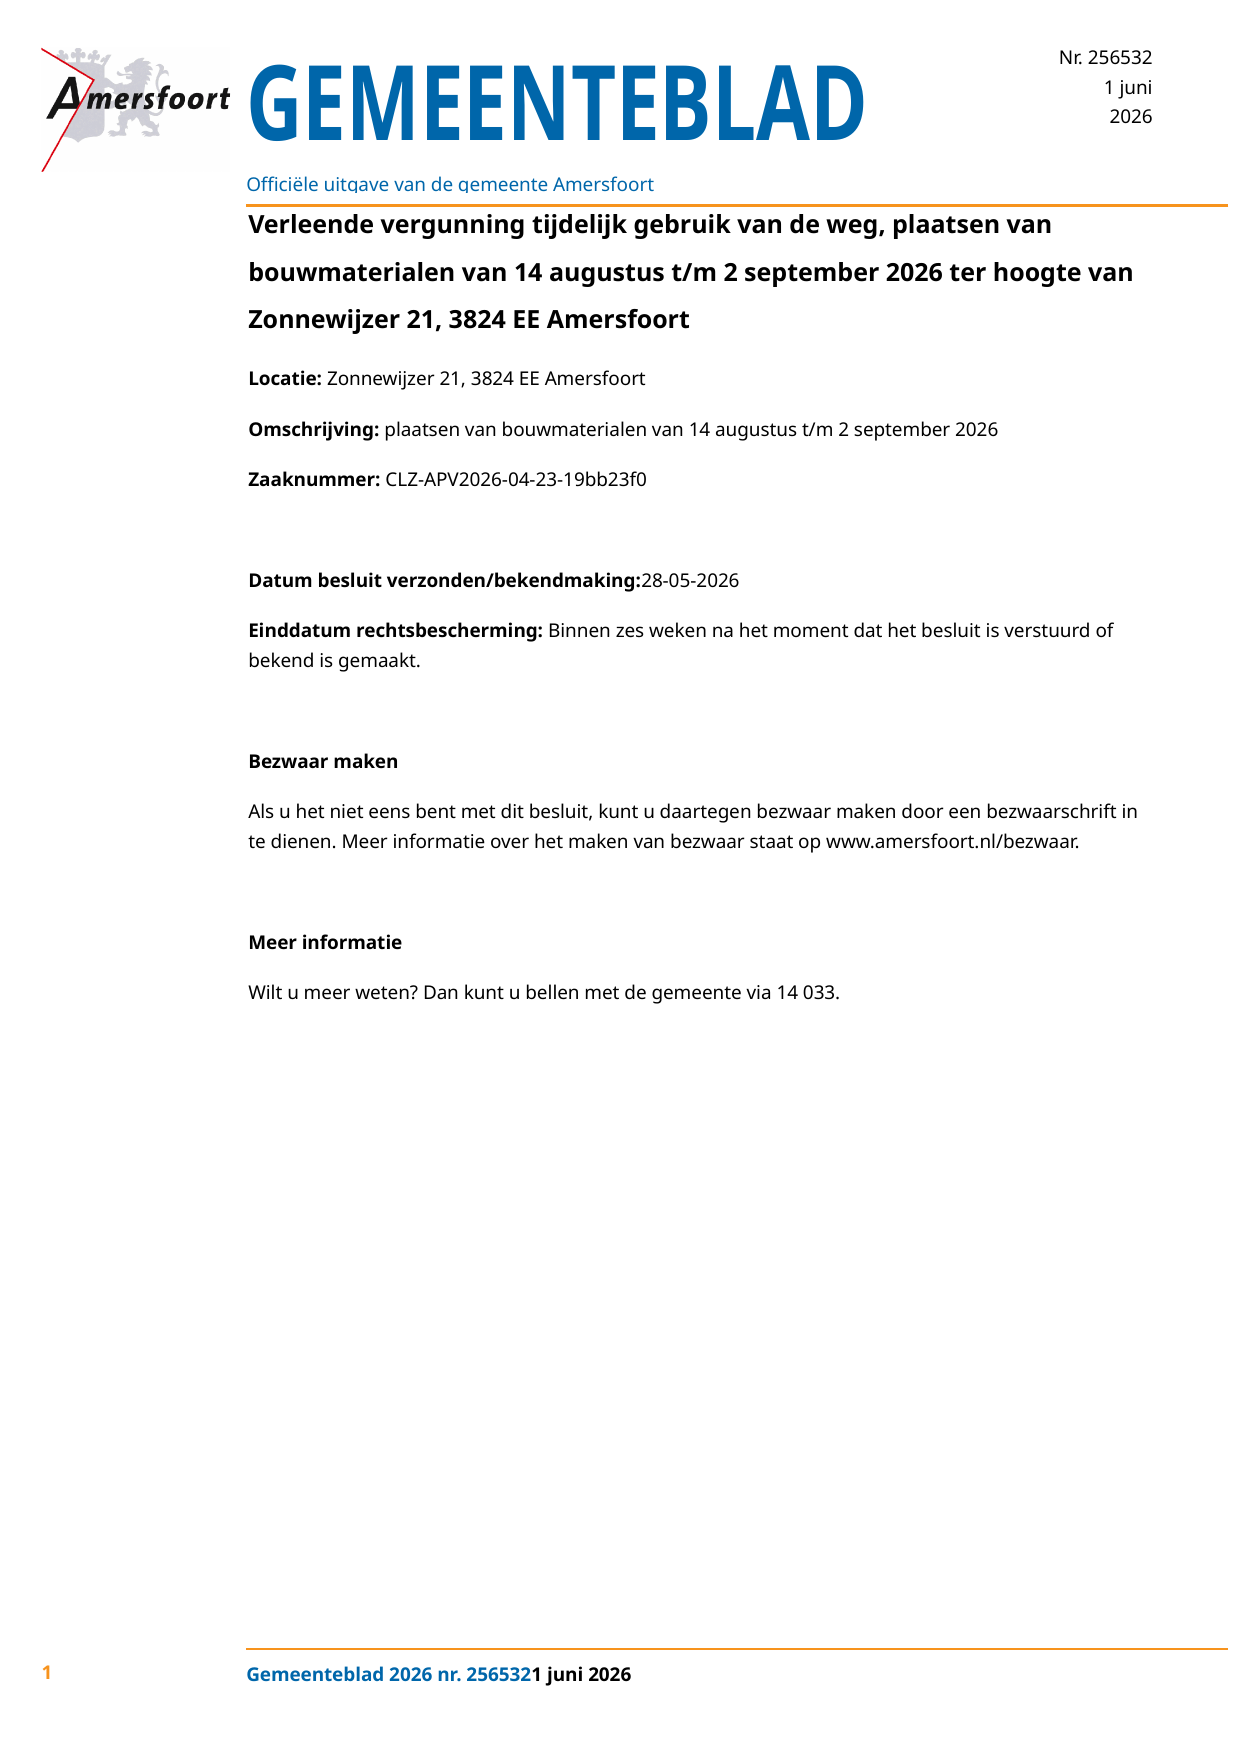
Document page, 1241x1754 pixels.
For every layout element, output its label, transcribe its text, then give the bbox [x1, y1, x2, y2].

text Bezwaar maken [248, 748, 1152, 774]
text Einddatum rechtsbescherming: Binnen zes weken na het moment dat het besluit is verstuurd of bekend is gemaakt. [248, 618, 1152, 673]
text Omschrijving: plaatsen van bouwmaterialen van 14 augustus t/m 2 september 2026 [248, 416, 1152, 442]
text Datum besluit verzonden/bekendmaking:28-05-2026 [248, 567, 1152, 593]
text Meer informatie [248, 929, 1152, 954]
text Als u het niet eens bent met dit besluit, kunt u daartegen bezwaar maken door een bezwaarschrift in te dienen. Meer informatie over het maken van bezwaar staat op www.amersfoort.nl/bezwaar. [248, 798, 1152, 854]
picture [41, 47, 231, 172]
text Zaaknummer: CLZ-APV2026-04-23-19bb23f0 [248, 466, 1152, 492]
text Wilt u meer weten? Dan kunt u bellen met de gemeente via 14 033. [248, 979, 1152, 1005]
text Verleende vergunning tijdelijk gebruik van de weg, plaatsen van bouwmaterialen van 14 augustus t/m 2 september 2026 ter hoogte van Zonnewijzer 21, 3824 EE Amersfoort [248, 207, 1152, 336]
text Locatie: Zonnewijzer 21, 3824 EE Amersfoort [248, 366, 1152, 391]
